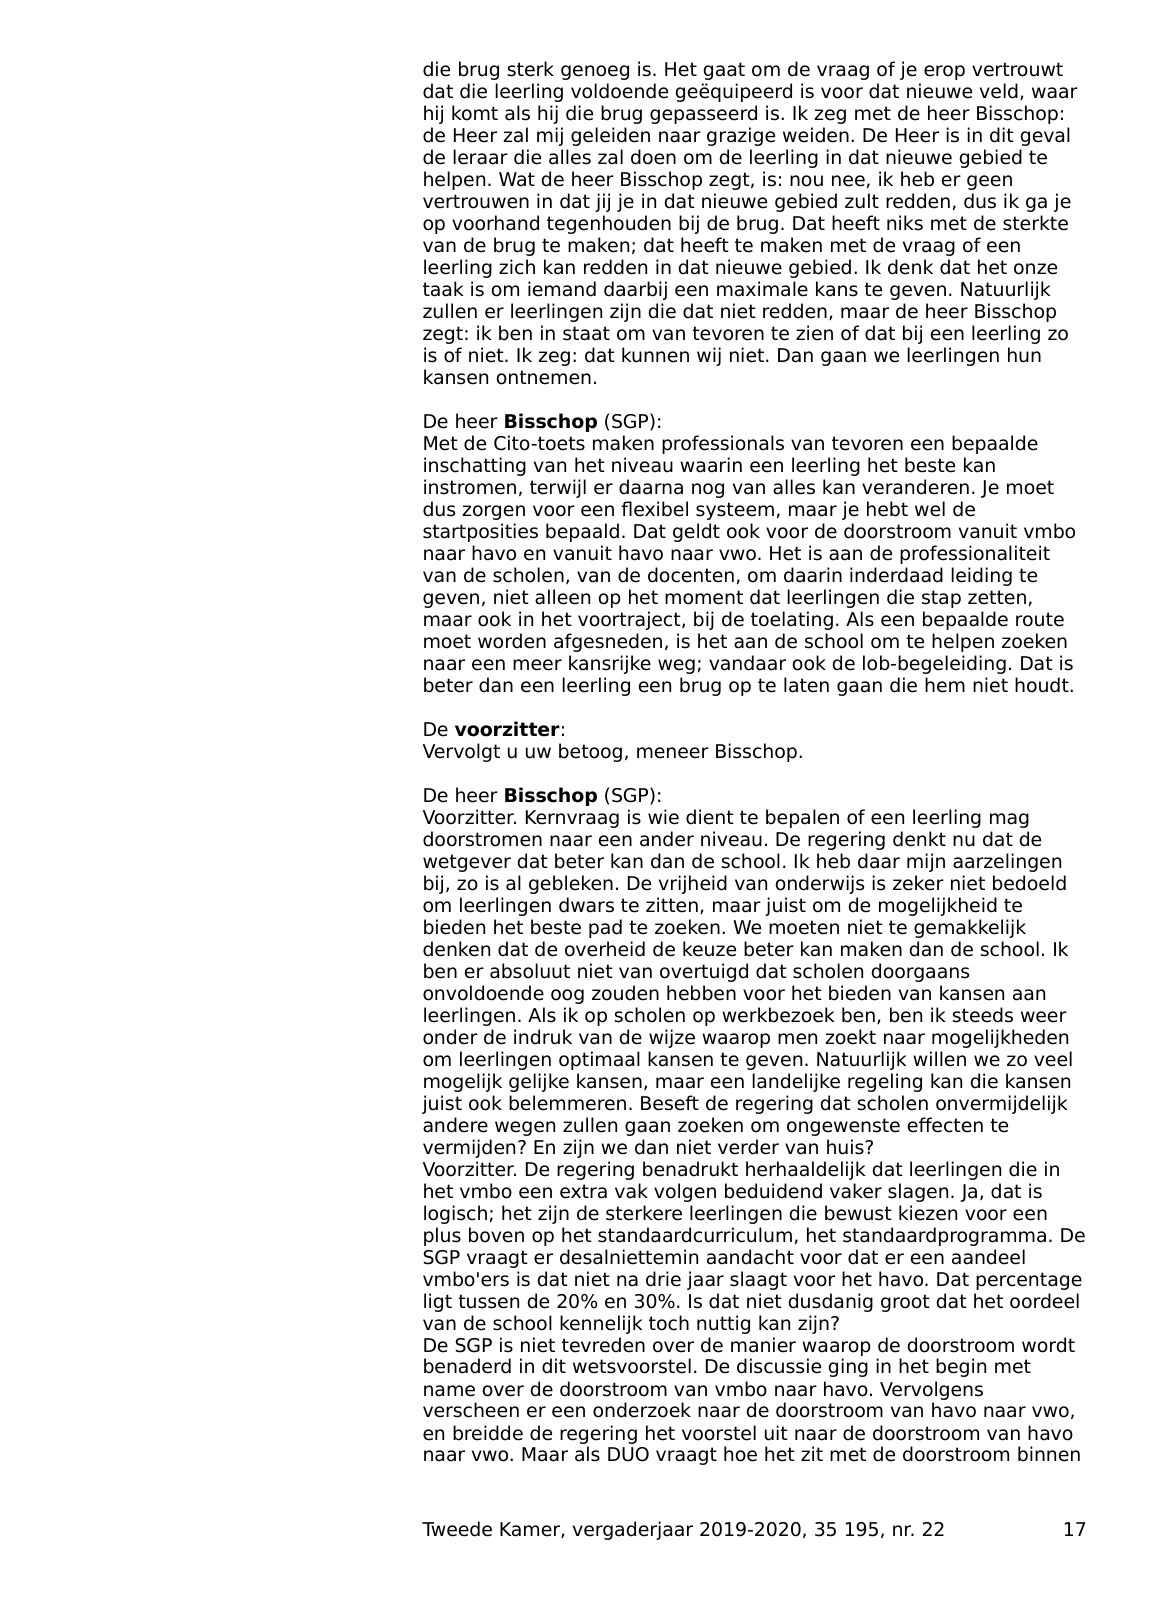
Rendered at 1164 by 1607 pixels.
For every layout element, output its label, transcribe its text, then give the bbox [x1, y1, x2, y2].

text De heer Bisschop (SGP): [422, 411, 1087, 433]
text Voorzitter. Kernvraag is wie dient te bepalen of een leerling mag doorstromen naar een ander niveau. De regering denkt nu dat de wetgever dat beter kan dan de school. Ik heb daar mijn aarzelingen bij, zo is al gebleken. De vrijheid van onderwijs is zeker niet bedoeld om leerlingen dwars te zitten, maar juist om de mogelijkheid te bieden het beste pad te zoeken. We moeten niet te gemakkelijk denken dat de overheid de keuze beter kan maken dan de school. Ik ben er absoluut niet van overtuigd dat scholen doorgaans onvoldoende oog zouden hebben voor het bieden van kansen aan leerlingen. Als ik op scholen op werkbezoek ben, ben ik steeds weer onder de indruk van de wijze waarop men zoekt naar mogelijkheden om leerlingen optimaal kansen te geven. Natuurlijk willen we zo veel mogelijk gelijke kansen, maar een landelijke regeling kan die kansen juist ook belemmeren. Beseft de regering dat scholen onvermijdelijk andere wegen zullen gaan zoeken om ongewenste effecten te vermijden? En zijn we dan niet verder van huis? [422, 807, 1087, 1159]
text Met de Cito-toets maken professionals van tevoren een bepaalde inschatting van het niveau waarin een leerling het beste kan instromen, terwijl er daarna nog van alles kan veranderen. Je moet dus zorgen voor een flexibel systeem, maar je hebt wel de startposities bepaald. Dat geldt ook voor de doorstroom vanuit vmbo naar havo en vanuit havo naar vwo. Het is aan de professionaliteit van de scholen, van de docenten, om daarin inderdaad leiding te geven, niet alleen op het moment dat leerlingen die stap zetten, maar ook in het voortraject, bij de toelating. Als een bepaalde route moet worden afgesneden, is het aan de school om te helpen zoeken naar een meer kansrijke weg; vandaar ook de lob-begeleiding. Dat is beter dan een leerling een brug op te laten gaan die hem niet houdt. [422, 433, 1087, 697]
text De heer Bisschop (SGP): [422, 785, 1087, 807]
text De voorzitter: [422, 719, 1087, 741]
text Voorzitter. De regering benadrukt herhaaldelijk dat leerlingen die in het vmbo een extra vak volgen beduidend vaker slagen. Ja, dat is logisch; het zijn de sterkere leerlingen die bewust kiezen voor een plus boven op het standaardcurriculum, het standaardprogramma. De SGP vraagt er desalniettemin aandacht voor dat er een aandeel vmbo'ers is dat niet na drie jaar slaagt voor het havo. Dat percentage ligt tussen de 20% en 30%. Is dat niet dusdanig groot dat het oordeel van de school kennelijk toch nuttig kan zijn? [422, 1159, 1087, 1334]
text die brug sterk genoeg is. Het gaat om de vraag of je erop vertrouwt dat die leerling voldoende geëquipeerd is voor dat nieuwe veld, waar hij komt als hij die brug gepasseerd is. Ik zeg met de heer Bisschop: de Heer zal mij geleiden naar grazige weiden. De Heer is in dit geval de leraar die alles zal doen om de leerling in dat nieuwe gebied te helpen. Wat de heer Bisschop zegt, is: nou nee, ik heb er geen vertrouwen in dat jij je in dat nieuwe gebied zult redden, dus ik ga je op voorhand tegenhouden bij de brug. Dat heeft niks met de sterkte van de brug te maken; dat heeft te maken met de vraag of een leerling zich kan redden in dat nieuwe gebied. Ik denk dat het onze taak is om iemand daarbij een maximale kans te geven. Natuurlijk zullen er leerlingen zijn die dat niet redden, maar de heer Bisschop zegt: ik ben in staat om van tevoren te zien of dat bij een leerling zo is of niet. Ik zeg: dat kunnen wij niet. Dan gaan we leerlingen hun kansen ontnemen. [422, 59, 1087, 389]
text De SGP is niet tevreden over de manier waarop de doorstroom wordt benaderd in dit wetsvoorstel. De discussie ging in het begin met name over de doorstroom van vmbo naar havo. Vervolgens verscheen er een onderzoek naar de doorstroom van havo naar vwo, en breidde de regering het voorstel uit naar de doorstroom van havo naar vwo. Maar als DUO vraagt hoe het zit met de doorstroom binnen [422, 1334, 1087, 1466]
text Vervolgt u uw betoog, meneer Bisschop. [422, 741, 1087, 763]
